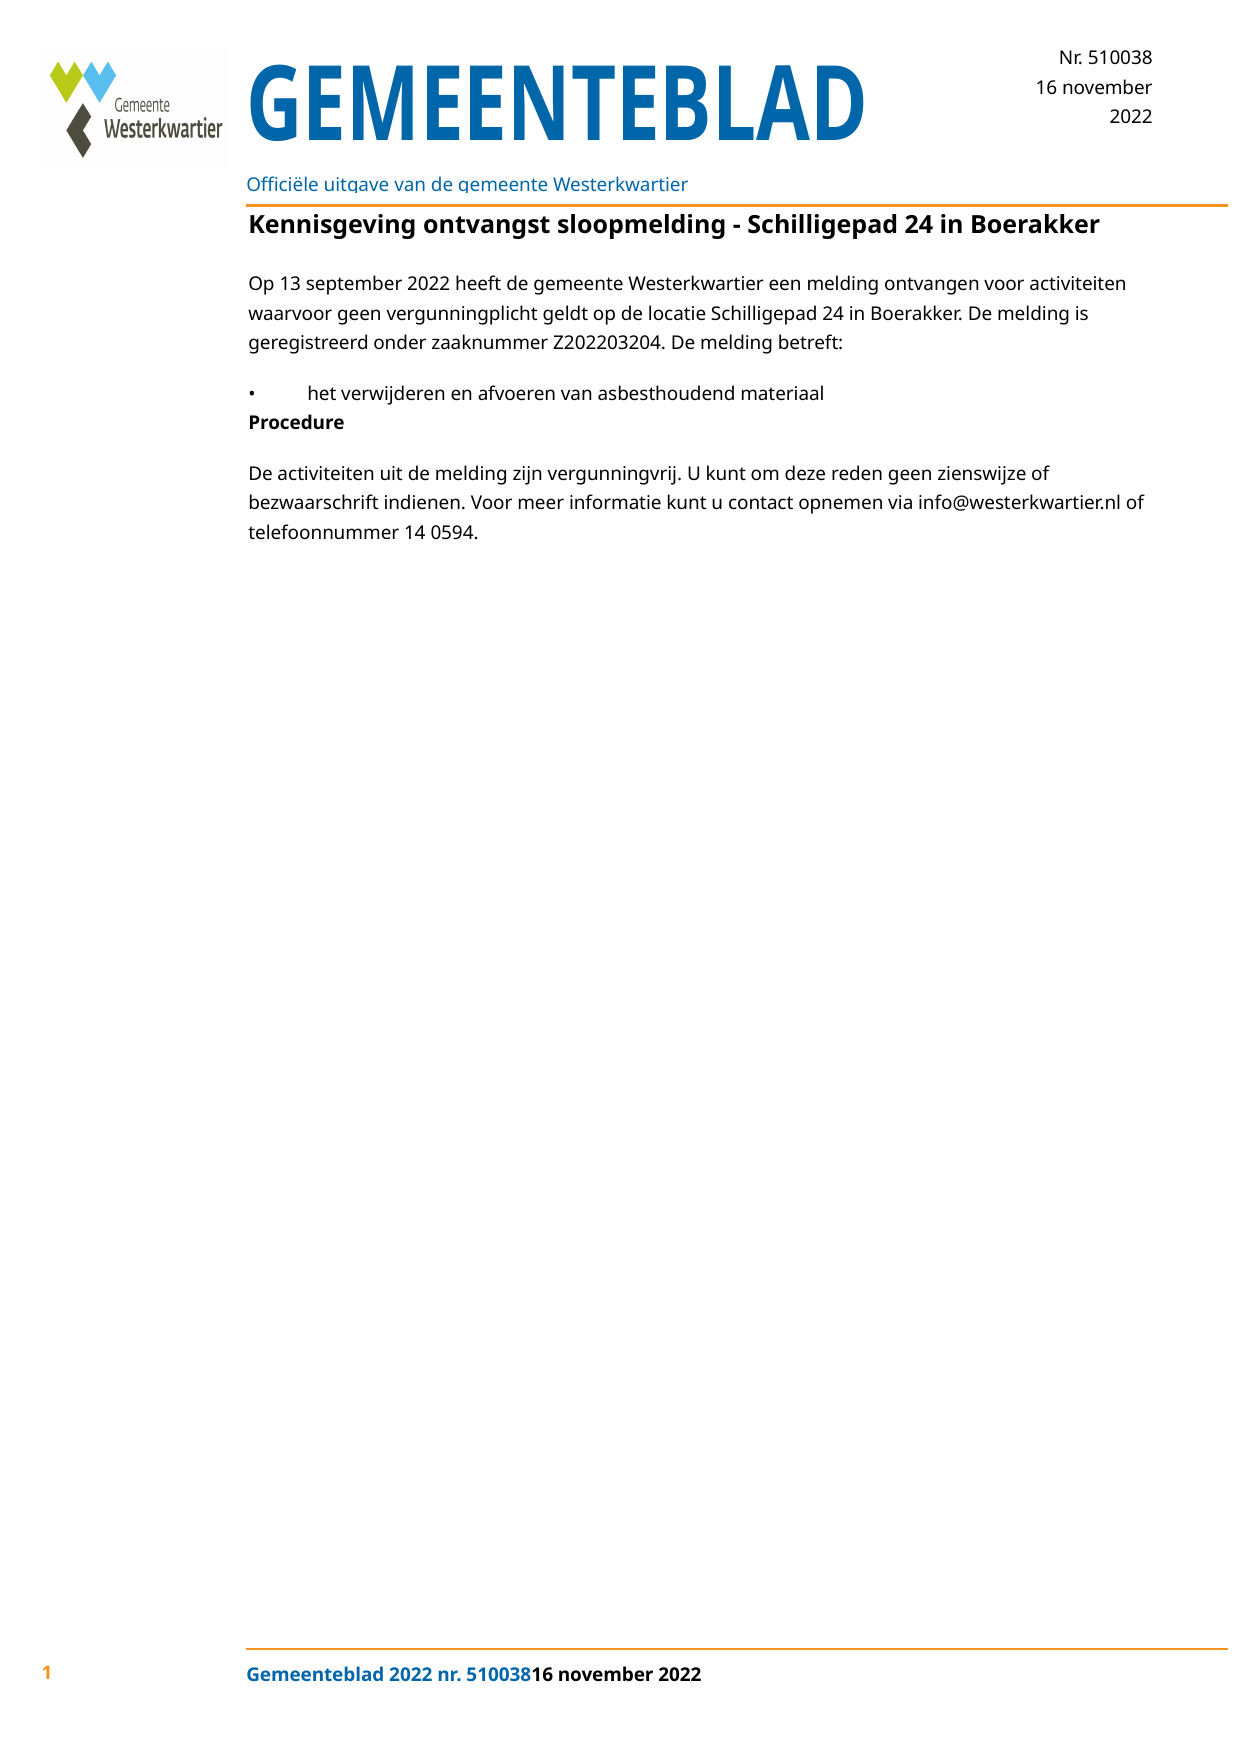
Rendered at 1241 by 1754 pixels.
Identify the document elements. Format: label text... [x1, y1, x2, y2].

text De activiteiten uit de melding zijn vergunningvrij. U kunt om deze reden geen zienswijze of bezwaarschrift indienen. Voor meer informatie kunt u contact opnemen via info@westerkwartier.nl of telefoonnummer 14 0594. [248, 460, 1152, 545]
picture [41, 47, 231, 172]
text Kennisgeving ontvangst sloopmelding - Schilligepad 24 in Boerakker [248, 207, 1152, 241]
text Op 13 september 2022 heeft de gemeente Westerkwartier een melding ontvangen voor activiteiten waarvoor geen vergunningplicht geldt op de locatie Schilligepad 24 in Boerakker. De melding is geregistreerd onder zaaknummer Z202203204. De melding betreft: [248, 270, 1152, 355]
list het verwijderen en afvoeren van asbesthoudend materiaal [248, 380, 1152, 406]
text Procedure [248, 409, 1152, 435]
